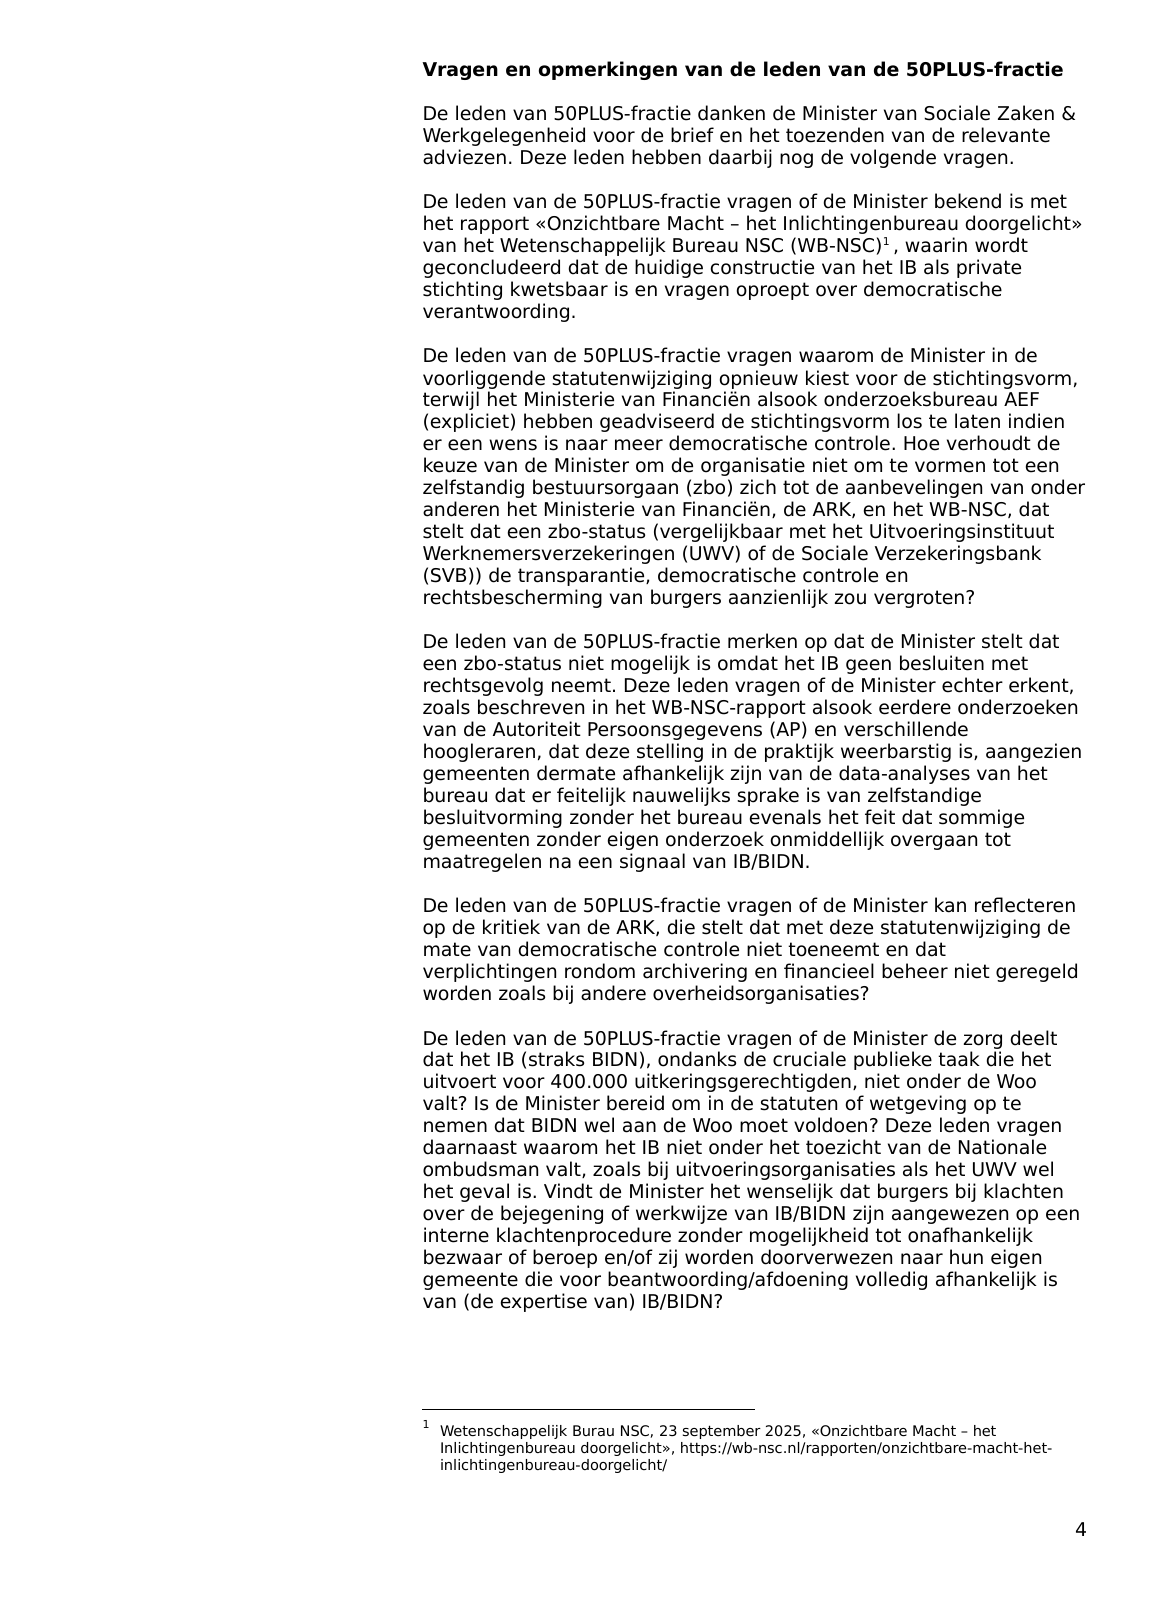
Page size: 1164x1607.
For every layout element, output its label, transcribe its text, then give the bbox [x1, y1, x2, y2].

subtitle Vragen en opmerkingen van de leden van de 50PLUS-fractie [422, 59, 1087, 81]
text De leden van de 50PLUS-fractie vragen waarom de Minister in de voorliggende statutenwijziging opnieuw kiest voor de stichtingsvorm, terwijl het Ministerie van Financiën alsook onderzoeksbureau AEF (expliciet) hebben geadviseerd de stichtingsvorm los te laten indien er een wens is naar meer democratische controle. Hoe verhoudt de keuze van de Minister om de organisatie niet om te vormen tot een zelfstandig bestuursorgaan (zbo) zich tot de aanbevelingen van onder anderen het Ministerie van Financiën, de ARK, en het WB-NSC, dat stelt dat een zbo-status (vergelijkbaar met het Uitvoeringsinstituut Werknemersverzekeringen (UWV) of de Sociale Verzekeringsbank (SVB)) de transparantie, democratische controle en rechtsbescherming van burgers aanzienlijk zou vergroten? [422, 345, 1087, 609]
text Wetenschappelijk Burau NSC, 23 september 2025, «Onzichtbare Macht – het Inlichtingenbureau doorgelicht», https://wb-nsc.nl/rapporten/onzichtbare-macht-het-inlichtingenbureau-doorgelicht/ [422, 1418, 1087, 1474]
text De leden van de 50PLUS-fractie merken op dat de Minister stelt dat een zbo-status niet mogelijk is omdat het IB geen besluiten met rechtsgevolg neemt. Deze leden vragen of de Minister echter erkent, zoals beschreven in het WB-NSC-rapport alsook eerdere onderzoeken van de Autoriteit Persoonsgegevens (AP) en verschillende hoogleraren, dat deze stelling in de praktijk weerbarstig is, aangezien gemeenten dermate afhankelijk zijn van de data-analyses van het bureau dat er feitelijk nauwelijks sprake is van zelfstandige besluitvorming zonder het bureau evenals het feit dat sommige gemeenten zonder eigen onderzoek onmiddellijk overgaan tot maatregelen na een signaal van IB/BIDN. [422, 631, 1087, 873]
text De leden van 50PLUS-fractie danken de Minister van Sociale Zaken & Werkgelegenheid voor de brief en het toezenden van de relevante adviezen. Deze leden hebben daarbij nog de volgende vragen. [422, 103, 1087, 169]
text De leden van de 50PLUS-fractie vragen of de Minister kan reflecteren op de kritiek van de ARK, die stelt dat met deze statutenwijziging de mate van democratische controle niet toeneemt en dat verplichtingen rondom archivering en financieel beheer niet geregeld worden zoals bij andere overheidsorganisaties? [422, 895, 1087, 1005]
text De leden van de 50PLUS-fractie vragen of de Minister de zorg deelt dat het IB (straks BIDN), ondanks de cruciale publieke taak die het uitvoert voor 400.000 uitkeringsgerechtigden, niet onder de Woo valt? Is de Minister bereid om in de statuten of wetgeving op te nemen dat BIDN wel aan de Woo moet voldoen? Deze leden vragen daarnaast waarom het IB niet onder het toezicht van de Nationale ombudsman valt, zoals bij uitvoeringsorganisaties als het UWV wel het geval is. Vindt de Minister het wenselijk dat burgers bij klachten over de bejegening of werkwijze van IB/BIDN zijn aangewezen op een interne klachtenprocedure zonder mogelijkheid tot onafhankelijk bezwaar of beroep en/of zij worden doorverwezen naar hun eigen gemeente die voor beantwoording/afdoening volledig afhankelijk is van (de expertise van) IB/BIDN? [422, 1027, 1087, 1313]
text De leden van de 50PLUS-fractie vragen of de Minister bekend is met het rapport «Onzichtbare Macht – het Inlichtingenbureau doorgelicht» van het Wetenschappelijk Bureau NSC (WB-NSC), waarin wordt geconcludeerd dat de huidige constructie van het IB als private stichting kwetsbaar is en vragen oproept over democratische verantwoording. [422, 191, 1087, 323]
